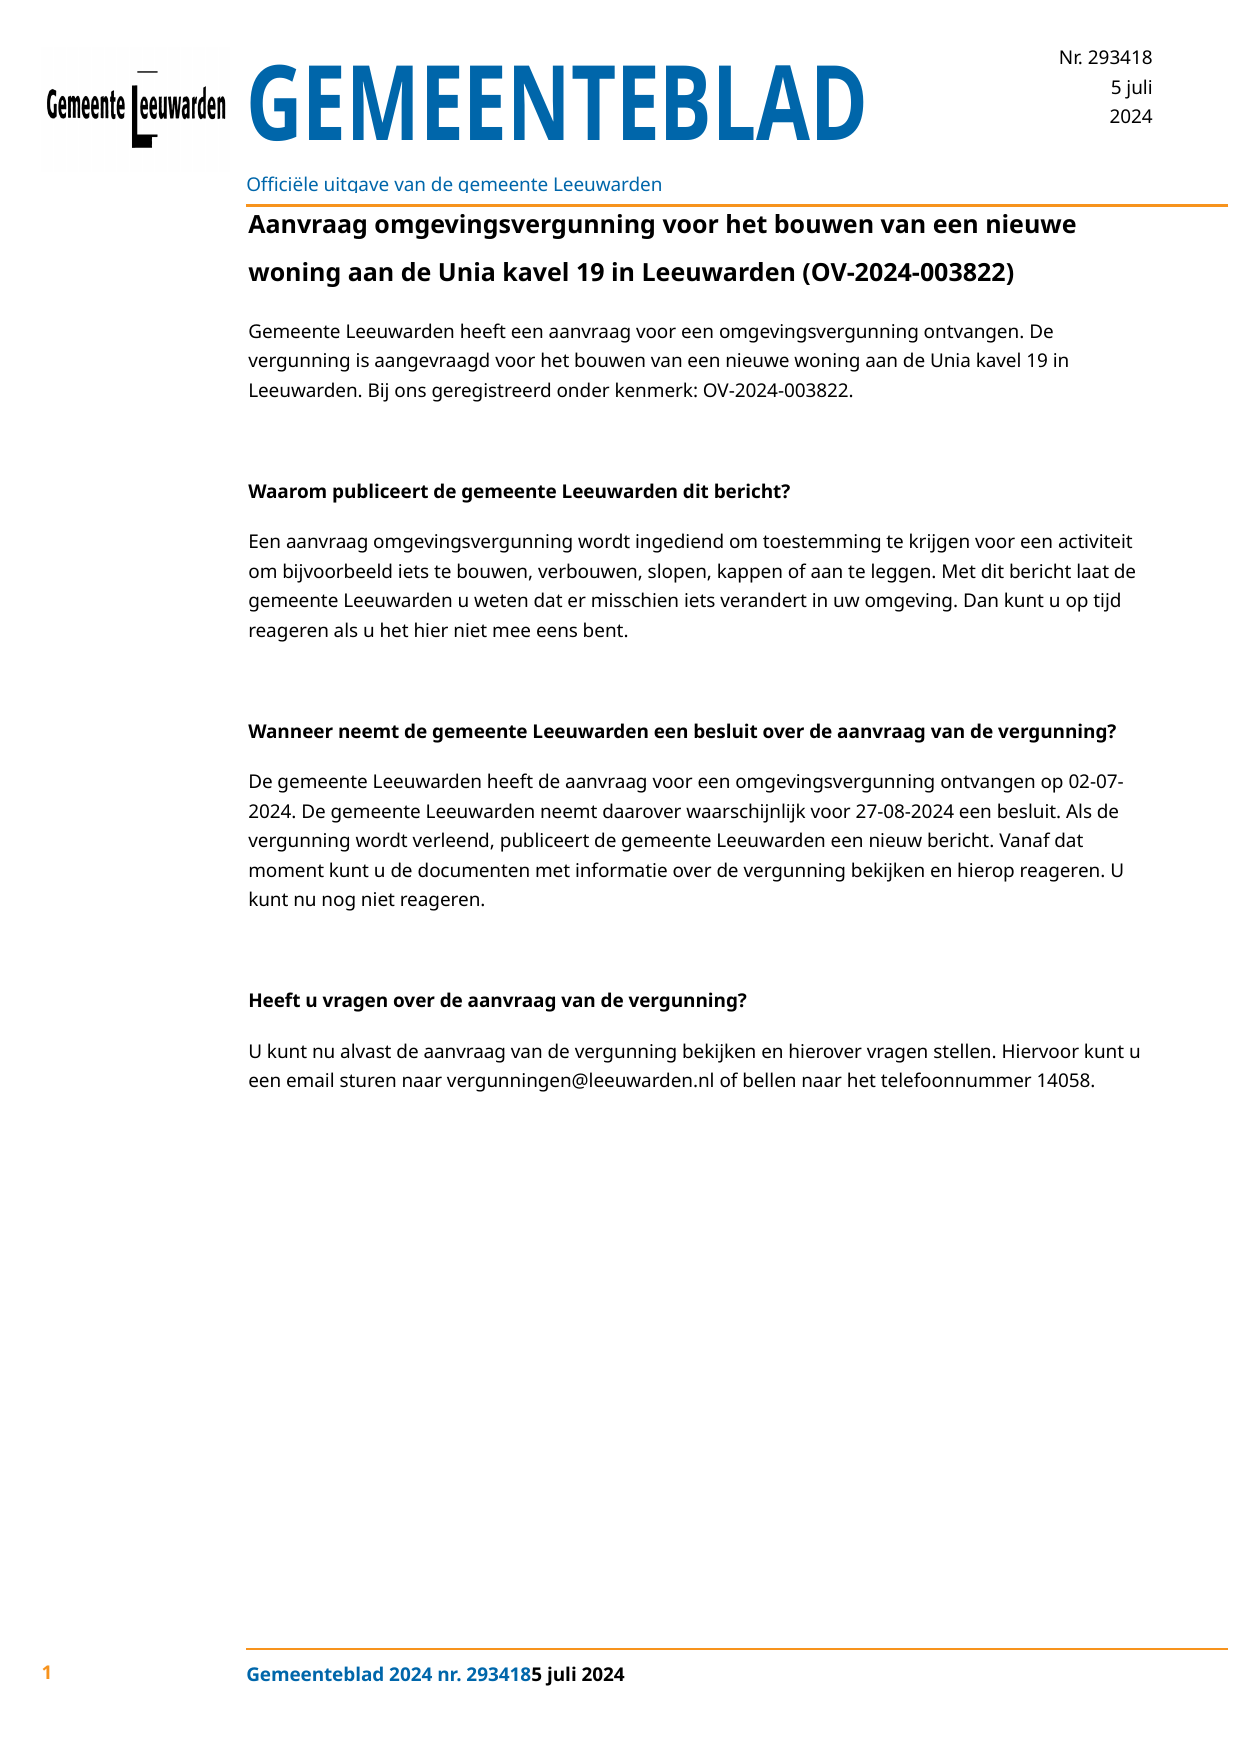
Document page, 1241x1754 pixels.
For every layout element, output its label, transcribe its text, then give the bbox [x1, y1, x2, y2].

text U kunt nu alvast de aanvraag van de vergunning bekijken en hierover vragen stellen. Hiervoor kunt u een email sturen naar vergunningen@leeuwarden.nl of bellen naar het telefoonnummer 14058. [248, 1038, 1152, 1093]
text Wanneer neemt de gemeente Leeuwarden een besluit over de aanvraag van de vergunning? [248, 718, 1152, 744]
text Heeft u vragen over de aanvraag van de vergunning? [248, 987, 1152, 1013]
text Gemeente Leeuwarden heeft een aanvraag voor een omgevingsvergunning ontvangen. De vergunning is aangevraagd voor het bouwen van een nieuwe woning aan de Unia kavel 19 in Leeuwarden. Bij ons geregistreerd onder kenmerk: OV-2024-003822. [248, 318, 1152, 403]
text De gemeente Leeuwarden heeft de aanvraag voor een omgevingsvergunning ontvangen op 02-07-2024. De gemeente Leeuwarden neemt daarover waarschijnlijk voor 27-08-2024 een besluit. Als de vergunning wordt verleend, publiceert de gemeente Leeuwarden een nieuw bericht. Vanaf dat moment kunt u de documenten met informatie over de vergunning bekijken en hierop reageren. U kunt nu nog niet reageren. [248, 768, 1152, 912]
text Een aanvraag omgevingsvergunning wordt ingediend om toestemming te krijgen voor een activiteit om bijvoorbeeld iets te bouwen, verbouwen, slopen, kappen of aan te leggen. Met dit bericht laat de gemeente Leeuwarden u weten dat er misschien iets verandert in uw omgeving. Dan kunt u op tijd reageren als u het hier niet mee eens bent. [248, 528, 1152, 643]
text Waarom publiceert de gemeente Leeuwarden dit bericht? [248, 478, 1152, 504]
picture [41, 47, 231, 172]
text Aanvraag omgevingsvergunning voor het bouwen van een nieuwe woning aan de Unia kavel 19 in Leeuwarden (OV-2024-003822) [248, 207, 1152, 288]
